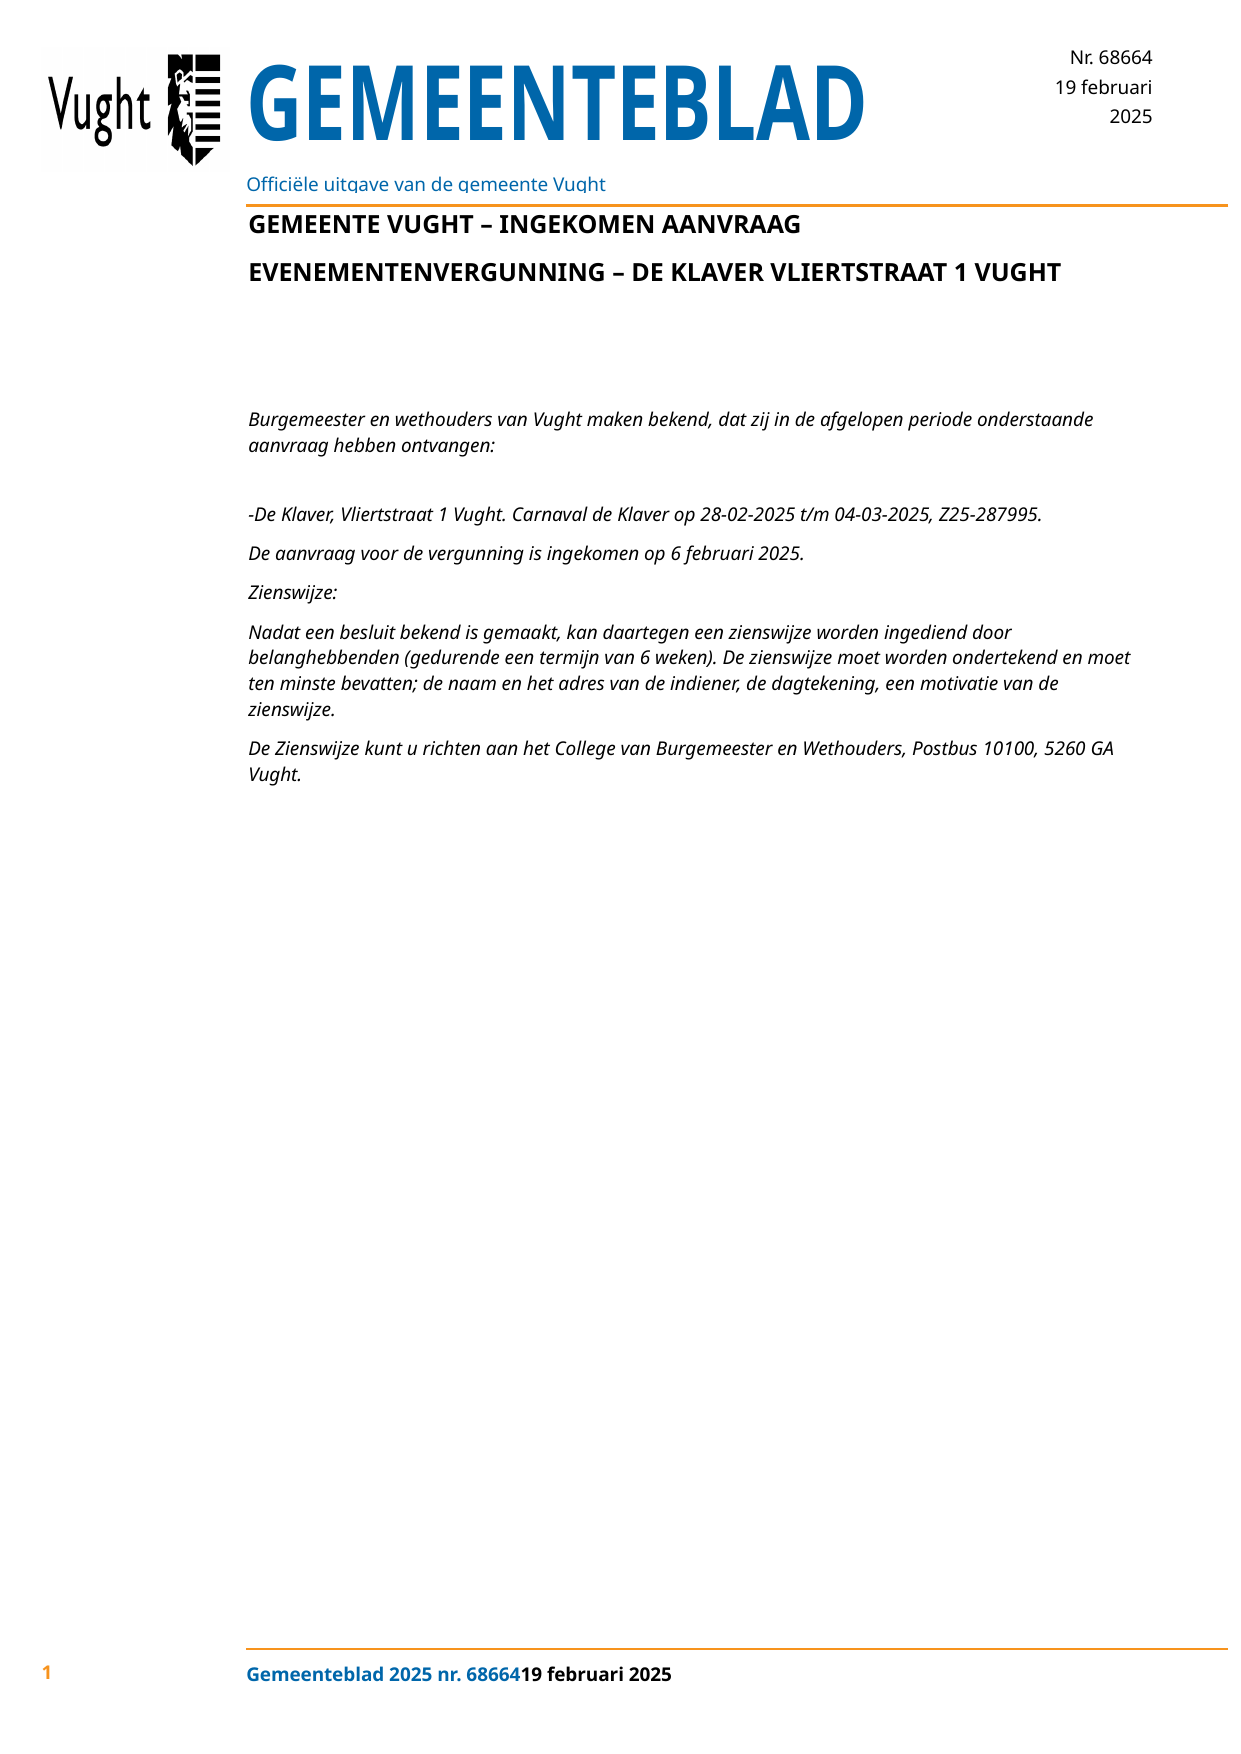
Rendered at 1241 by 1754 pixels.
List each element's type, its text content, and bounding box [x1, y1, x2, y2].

text -De Klaver, Vliertstraat 1 Vught. Carnaval de Klaver op 28-02-2025 t/m 04-03-2025, Z25-287995. [248, 501, 1152, 527]
text De Zienswijze kunt u richten aan het College van Burgemeester en Wethouders, Postbus 10100, 5260 GA Vught. [248, 735, 1152, 787]
text Burgemeester en wethouders van Vught maken bekend, dat zij in de afgelopen periode onderstaande aanvraag hebben ontvangen: [248, 406, 1152, 458]
text Zienswijze: [248, 579, 1152, 605]
picture [41, 47, 231, 172]
text Nadat een besluit bekend is gemaakt, kan daartegen een zienswijze worden ingediend door belanghebbenden (gedurende een termijn van 6 weken). De zienswijze moet worden ondertekend en moet ten minste bevatten; de naam en het adres van de indiener, de dagtekening, een motivatie van de zienswijze. [248, 619, 1152, 722]
text De aanvraag voor de vergunning is ingekomen op 6 februari 2025. [248, 540, 1152, 566]
text GEMEENTE VUGHT – INGEKOMEN AANVRAAG EVENEMENTENVERGUNNING – DE KLAVER VLIERTSTRAAT 1 VUGHT [248, 207, 1152, 288]
